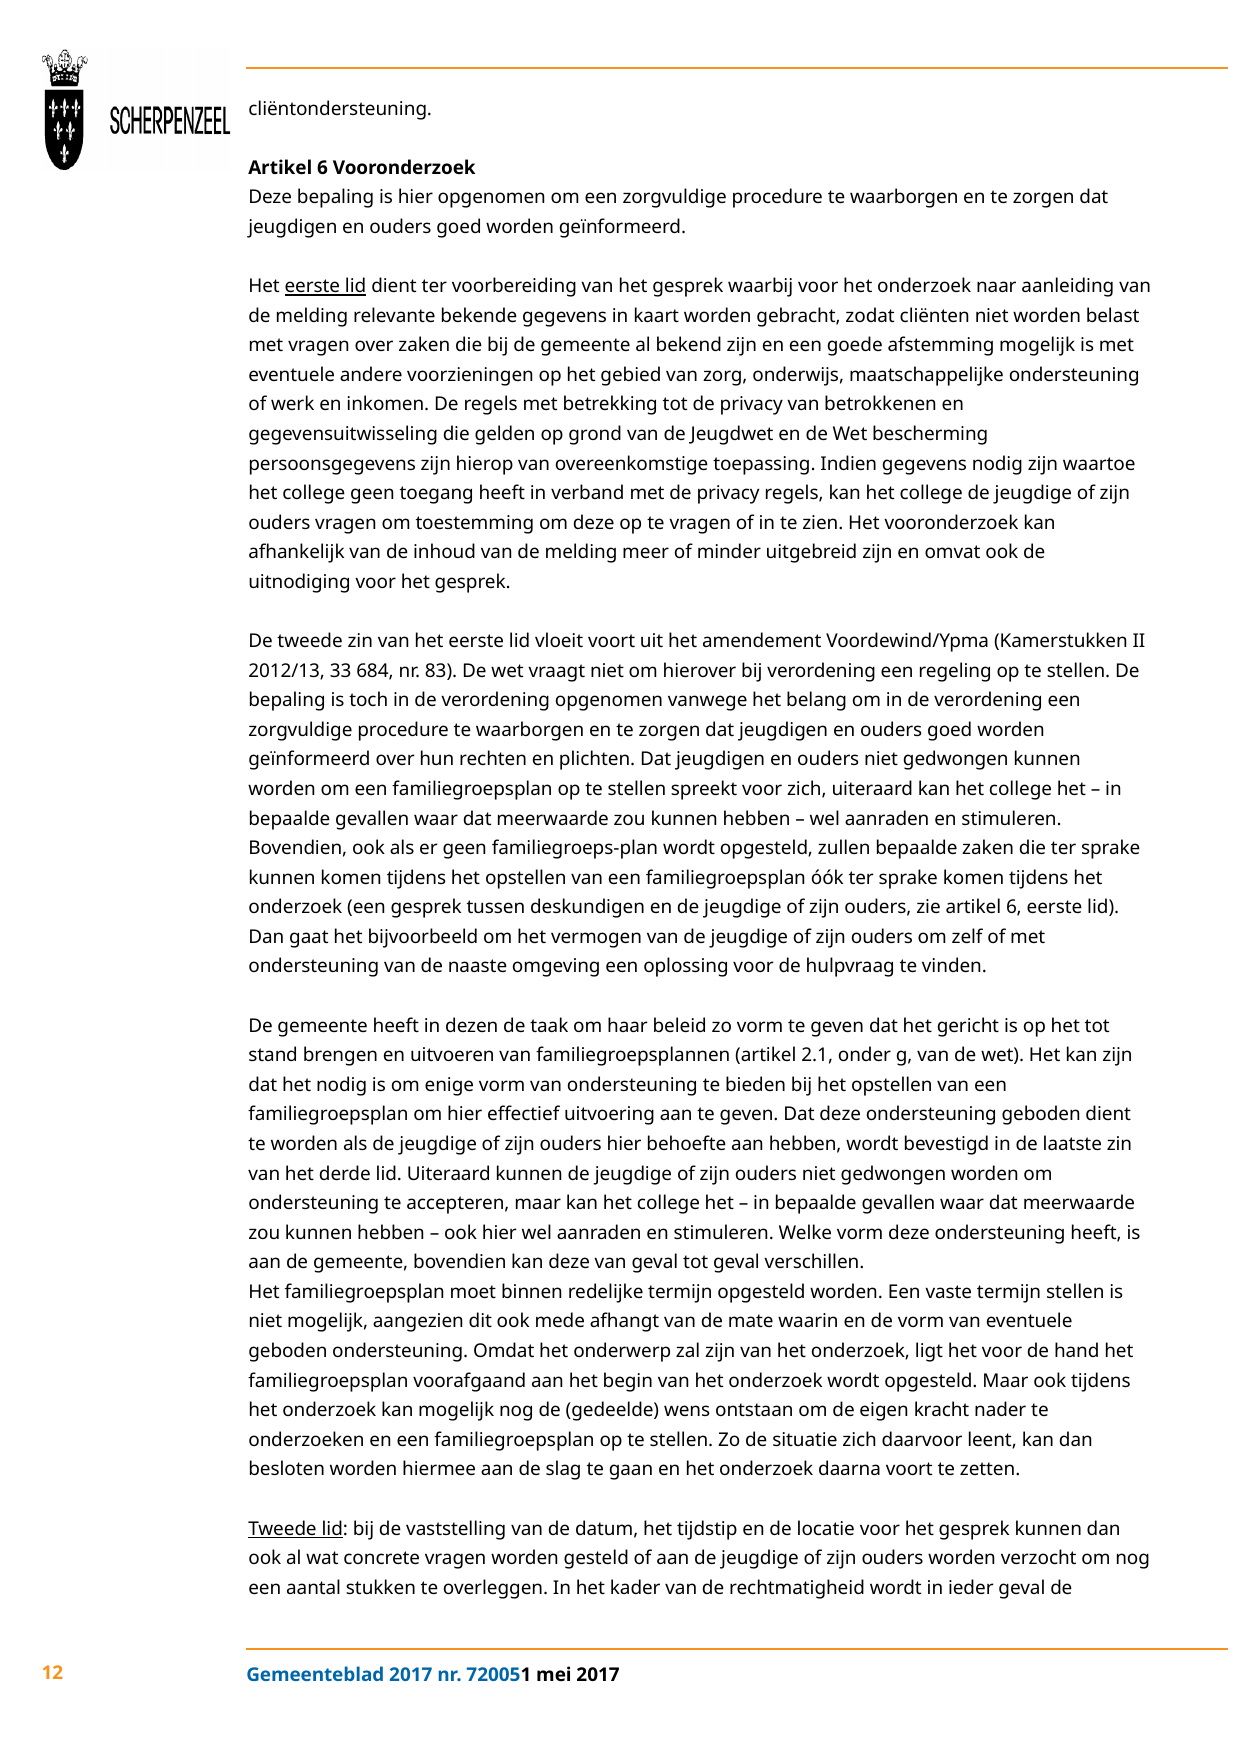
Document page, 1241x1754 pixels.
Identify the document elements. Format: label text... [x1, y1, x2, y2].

text De tweede zin van het eerste lid vloeit voort uit het amendement Voordewind/Ypma (Kamerstukken II 2012/13, 33 684, nr. 83). De wet vraagt niet om hierover bij verordening een regeling op te stellen. De bepaling is toch in de verordening opgenomen vanwege het belang om in de verordening een zorgvuldige procedure te waarborgen en te zorgen dat jeugdigen en ouders goed worden geïnformeerd over hun rechten en plichten. Dat jeugdigen en ouders niet gedwongen kunnen worden om een familiegroepsplan op te stellen spreekt voor zich, uiteraard kan het college het – in bepaalde gevallen waar dat meerwaarde zou kunnen hebben – wel aanraden en stimuleren. Bovendien, ook als er geen familiegroeps-plan wordt opgesteld, zullen bepaalde zaken die ter sprake kunnen komen tijdens het opstellen van een familiegroepsplan óók ter sprake komen tijdens het onderzoek (een gesprek tussen deskundigen en de jeugdige of zijn ouders, zie artikel 6, eerste lid). Dan gaat het bijvoorbeeld om het vermogen van de jeugdige of zijn ouders om zelf of met ondersteuning van de naaste omgeving een oplossing voor de hulpvraag te vinden. [248, 627, 1152, 978]
picture [41, 47, 231, 172]
text Het eerste lid dient ter voorbereiding van het gesprek waarbij voor het onderzoek naar aanleiding van de melding relevante bekende gegevens in kaart worden gebracht, zodat cliënten niet worden belast met vragen over zaken die bij de gemeente al bekend zijn en een goede afstemming mogelijk is met eventuele andere voorzieningen op het gebied van zorg, onderwijs, maatschappelijke ondersteuning of werk en inkomen. De regels met betrekking tot de privacy van betrokkenen en gegevensuitwisseling die gelden op grond van de Jeugdwet en de Wet bescherming persoonsgegevens zijn hierop van overeenkomstige toepassing. Indien gegevens nodig zijn waartoe het college geen toegang heeft in verband met de privacy regels, kan het college de jeugdige of zijn ouders vragen om toestemming om deze op te vragen of in te zien. Het vooronderzoek kan afhankelijk van de inhoud van de melding meer of minder uitgebreid zijn en omvat ook de uitnodiging voor het gesprek. [248, 272, 1152, 594]
text cliëntondersteuning. [248, 95, 1152, 121]
text Deze bepaling is hier opgenomen om een zorgvuldige procedure te waarborgen en te zorgen dat jeugdigen en ouders goed worden geïnformeerd. [248, 183, 1152, 239]
text De gemeente heeft in dezen de taak om haar beleid zo vorm te geven dat het gericht is op het tot stand brengen en uitvoeren van familiegroepsplannen (artikel 2.1, onder g, van de wet). Het kan zijn dat het nodig is om enige vorm van ondersteuning te bieden bij het opstellen van een familiegroepsplan om hier effectief uitvoering aan te geven. Dat deze ondersteuning geboden dient te worden als de jeugdige of zijn ouders hier behoefte aan hebben, wordt bevestigd in de laatste zin van het derde lid. Uiteraard kunnen de jeugdige of zijn ouders niet gedwongen worden om ondersteuning te accepteren, maar kan het college het – in bepaalde gevallen waar dat meerwaarde zou kunnen hebben – ook hier wel aanraden en stimuleren. Welke vorm deze ondersteuning heeft, is aan de gemeente, bovendien kan deze van geval tot geval verschillen. [248, 1012, 1152, 1274]
text Tweede lid: bij de vaststelling van de datum, het tijdstip en de locatie voor het gesprek kunnen dan ook al wat concrete vragen worden gesteld of aan de jeugdige of zijn ouders worden verzocht om nog een aantal stukken te overleggen. In het kader van de rechtmatigheid wordt in ieder geval de [248, 1515, 1152, 1600]
text Artikel 6 Vooronderzoek [248, 154, 1152, 180]
text Het familiegroepsplan moet binnen redelijke termijn opgesteld worden. Een vaste termijn stellen is niet mogelijk, aangezien dit ook mede afhangt van de mate waarin en de vorm van eventuele geboden ondersteuning. Omdat het onderwerp zal zijn van het onderzoek, ligt het voor de hand het familiegroepsplan voorafgaand aan het begin van het onderzoek wordt opgesteld. Maar ook tijdens het onderzoek kan mogelijk nog de (gedeelde) wens ontstaan om de eigen kracht nader te onderzoeken en een familiegroepsplan op te stellen. Zo de situatie zich daarvoor leent, kan dan besloten worden hiermee aan de slag te gaan en het onderzoek daarna voort te zetten. [248, 1278, 1152, 1481]
